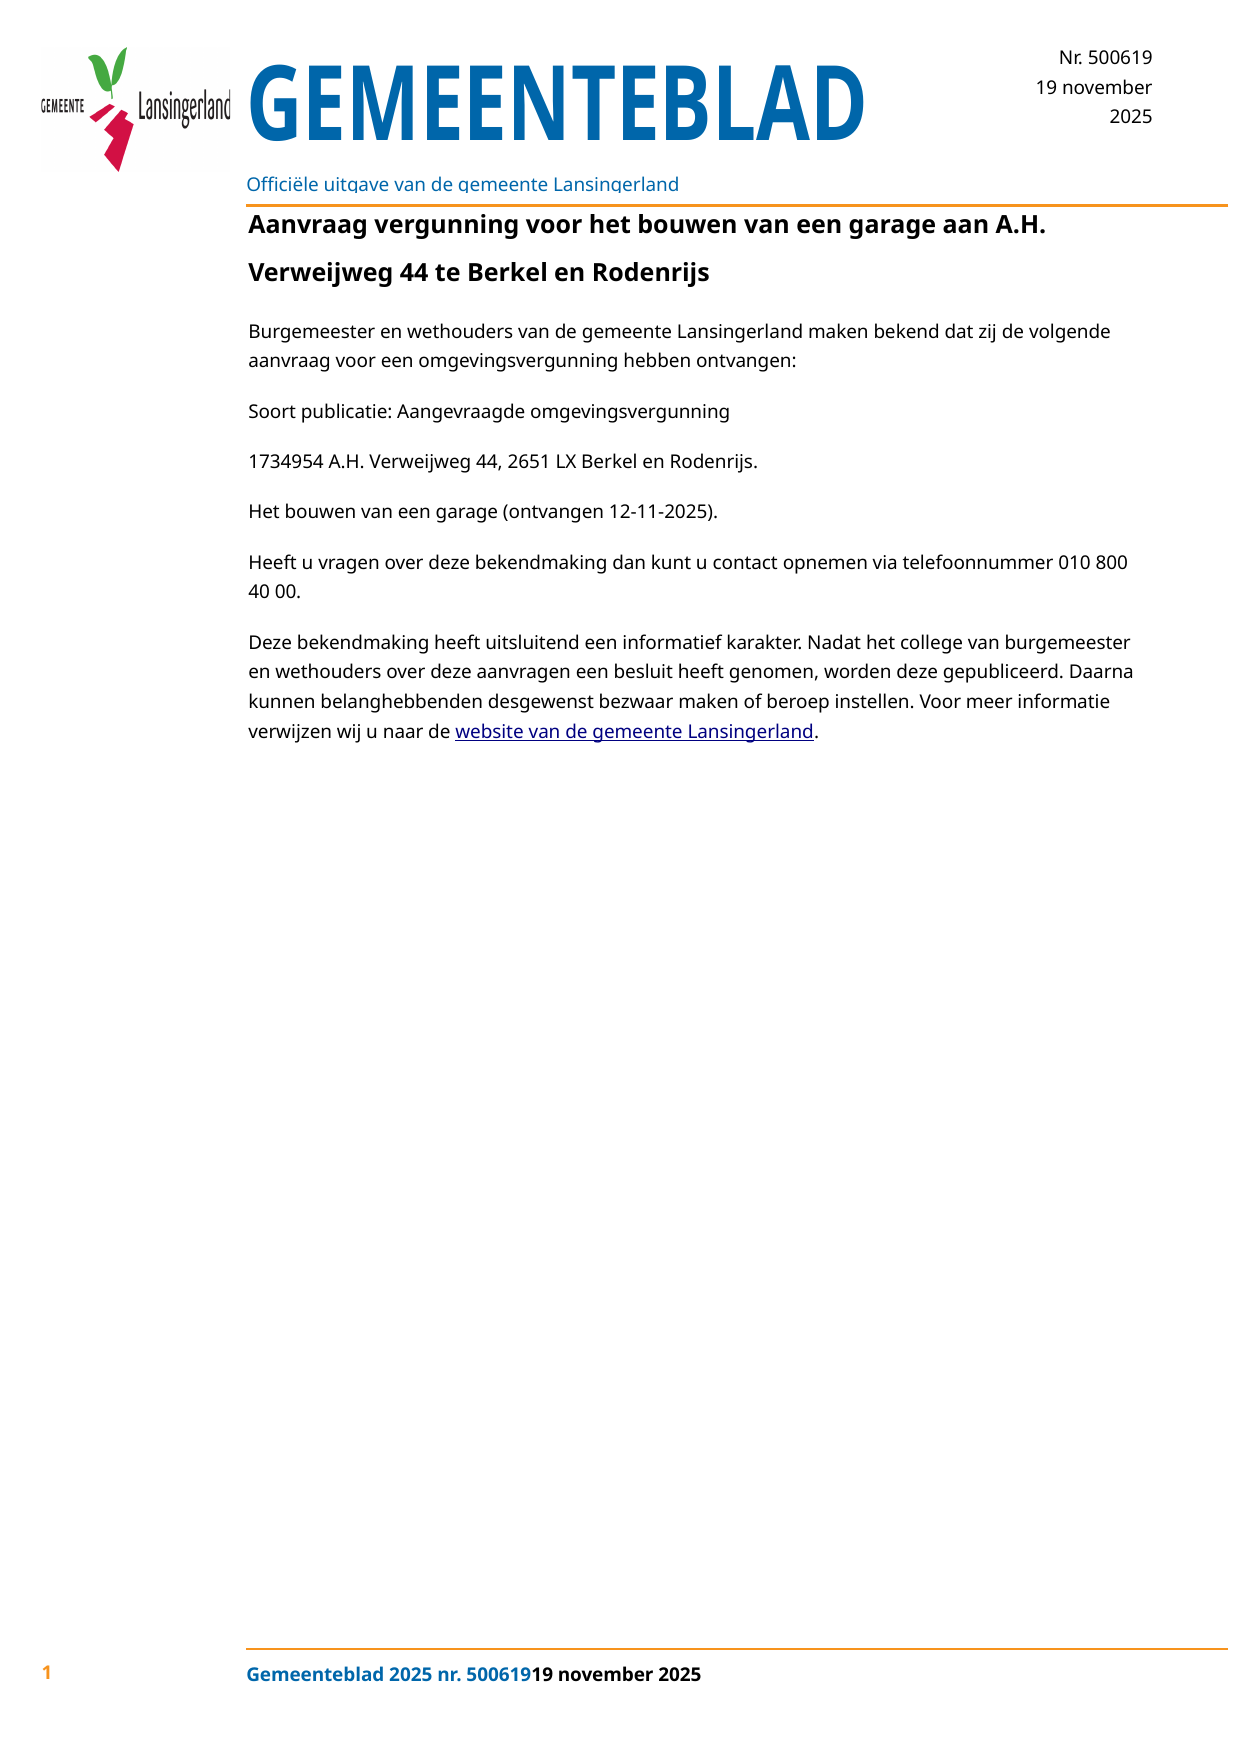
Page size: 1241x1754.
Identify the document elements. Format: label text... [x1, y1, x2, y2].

picture [41, 47, 231, 172]
text Burgemeester en wethouders van de gemeente Lansingerland maken bekend dat zij de volgende aanvraag voor een omgevingsvergunning hebben ontvangen: [248, 318, 1152, 373]
text Soort publicatie: Aangevraagde omgevingsvergunning [248, 398, 1152, 424]
text Heeft u vragen over deze bekendmaking dan kunt u contact opnemen via telefoonnummer 010 800 40 00. [248, 549, 1152, 604]
text 1734954 A.H. Verweijweg 44, 2651 LX Berkel en Rodenrijs. [248, 448, 1152, 474]
text Deze bekendmaking heeft uitsluitend een informatief karakter. Nadat het college van burgemeester en wethouders over deze aanvragen een besluit heeft genomen, worden deze gepubliceerd. Daarna kunnen belanghebbenden desgewenst bezwaar maken of beroep instellen. Voor meer informatie verwijzen wij u naar de website van de gemeente Lansingerland. [248, 629, 1152, 744]
text Aanvraag vergunning voor het bouwen van een garage aan A.H. Verweijweg 44 te Berkel en Rodenrijs [248, 207, 1152, 288]
text Het bouwen van een garage (ontvangen 12-11-2025). [248, 499, 1152, 524]
